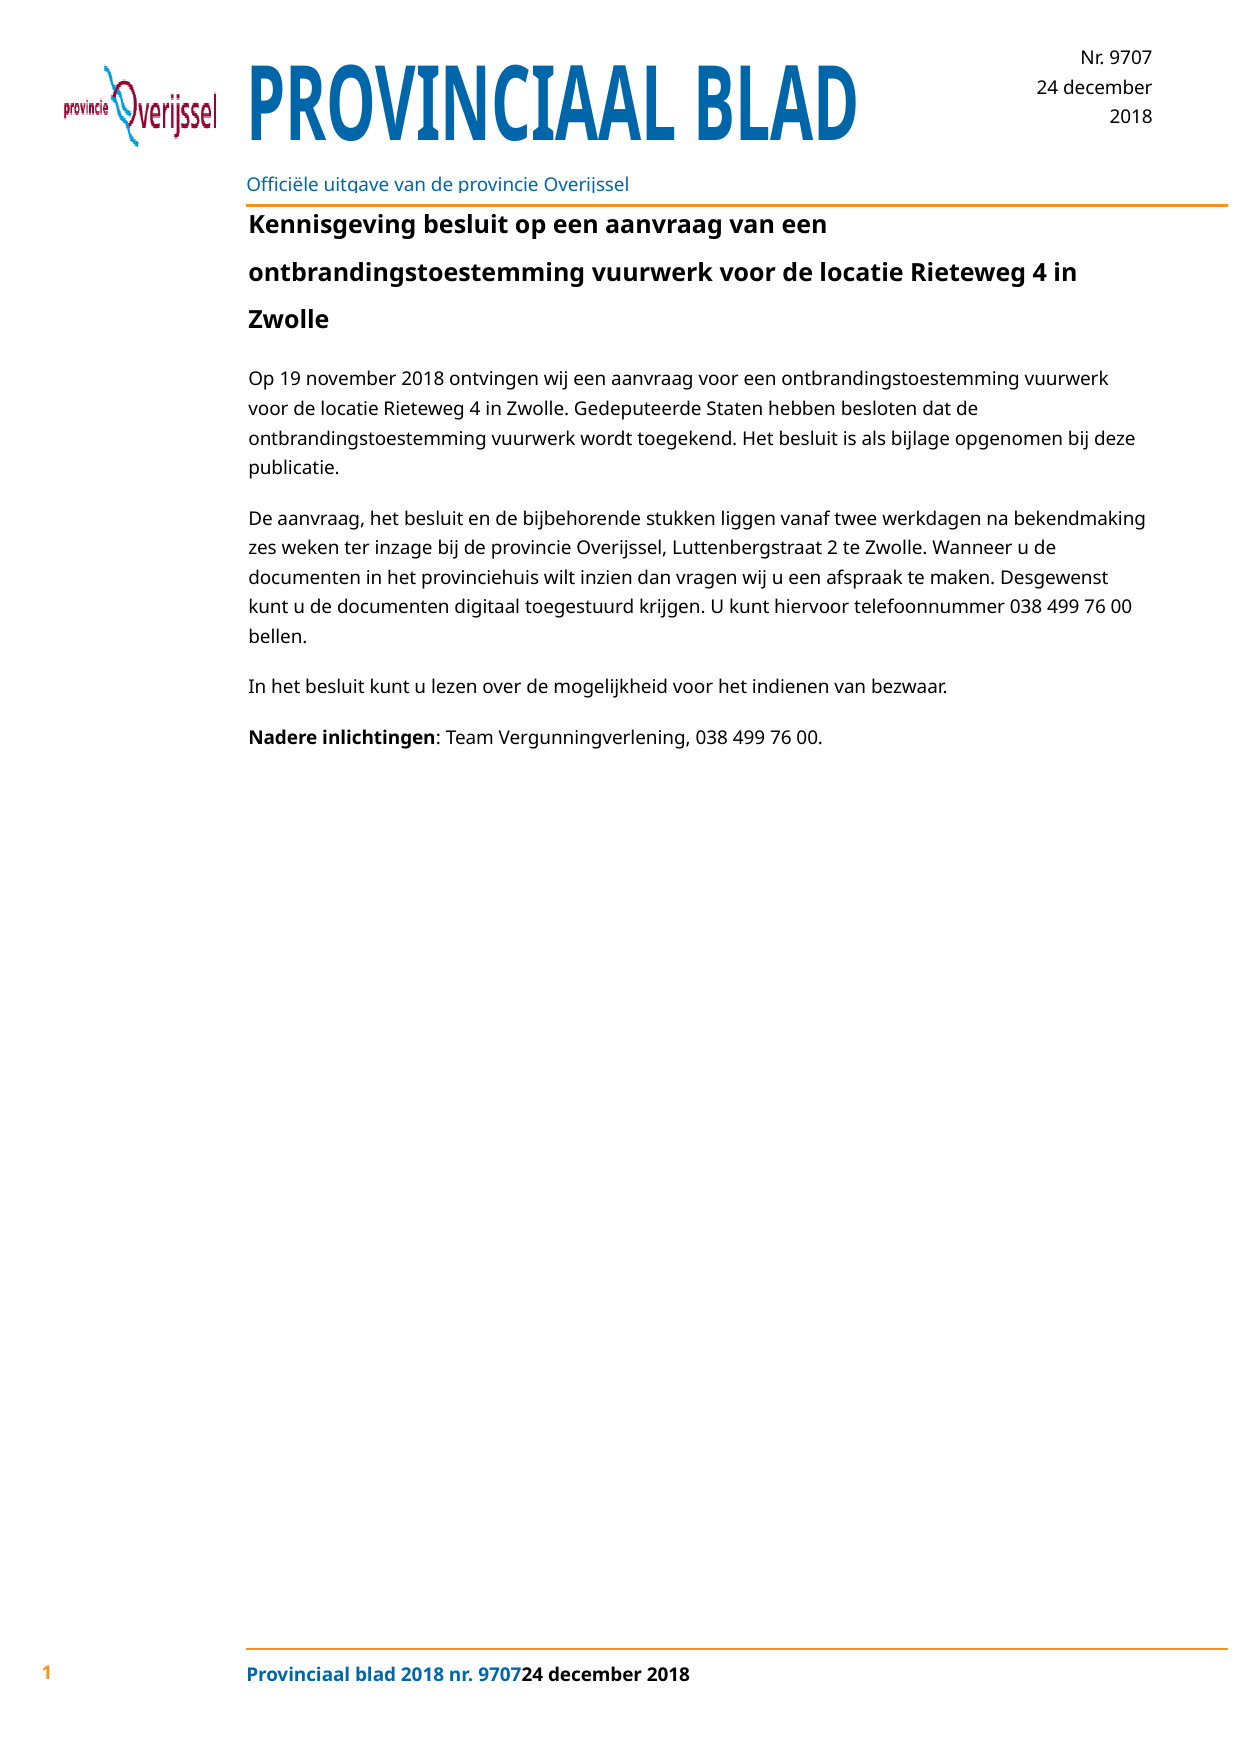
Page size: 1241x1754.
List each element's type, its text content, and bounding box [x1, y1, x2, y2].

text De aanvraag, het besluit en de bijbehorende stukken liggen vanaf twee werkdagen na bekendmaking zes weken ter inzage bij de provincie Overijssel, Luttenbergstraat 2 te Zwolle. Wanneer u de documenten in het provinciehuis wilt inzien dan vragen wij u een afspraak te maken. Desgewenst kunt u de documenten digitaal toegestuurd krijgen. U kunt hiervoor telefoonnummer 038 499 76 00 bellen. [248, 505, 1152, 649]
text In het besluit kunt u lezen over de mogelijkheid voor het indienen van bezwaar. [248, 673, 1152, 699]
picture [41, 47, 231, 172]
text Nadere inlichtingen: Team Vergunningverlening, 038 499 76 00. [248, 724, 1152, 749]
text Kennisgeving besluit op een aanvraag van een ontbrandingstoestemming vuurwerk voor de locatie Rieteweg 4 in Zwolle [248, 207, 1152, 336]
text Op 19 november 2018 ontvingen wij een aanvraag voor een ontbrandingstoestemming vuurwerk voor de locatie Rieteweg 4 in Zwolle. Gedeputeerde Staten hebben besloten dat de ontbrandingstoestemming vuurwerk wordt toegekend. Het besluit is als bijlage opgenomen bij deze publicatie. [248, 366, 1152, 480]
